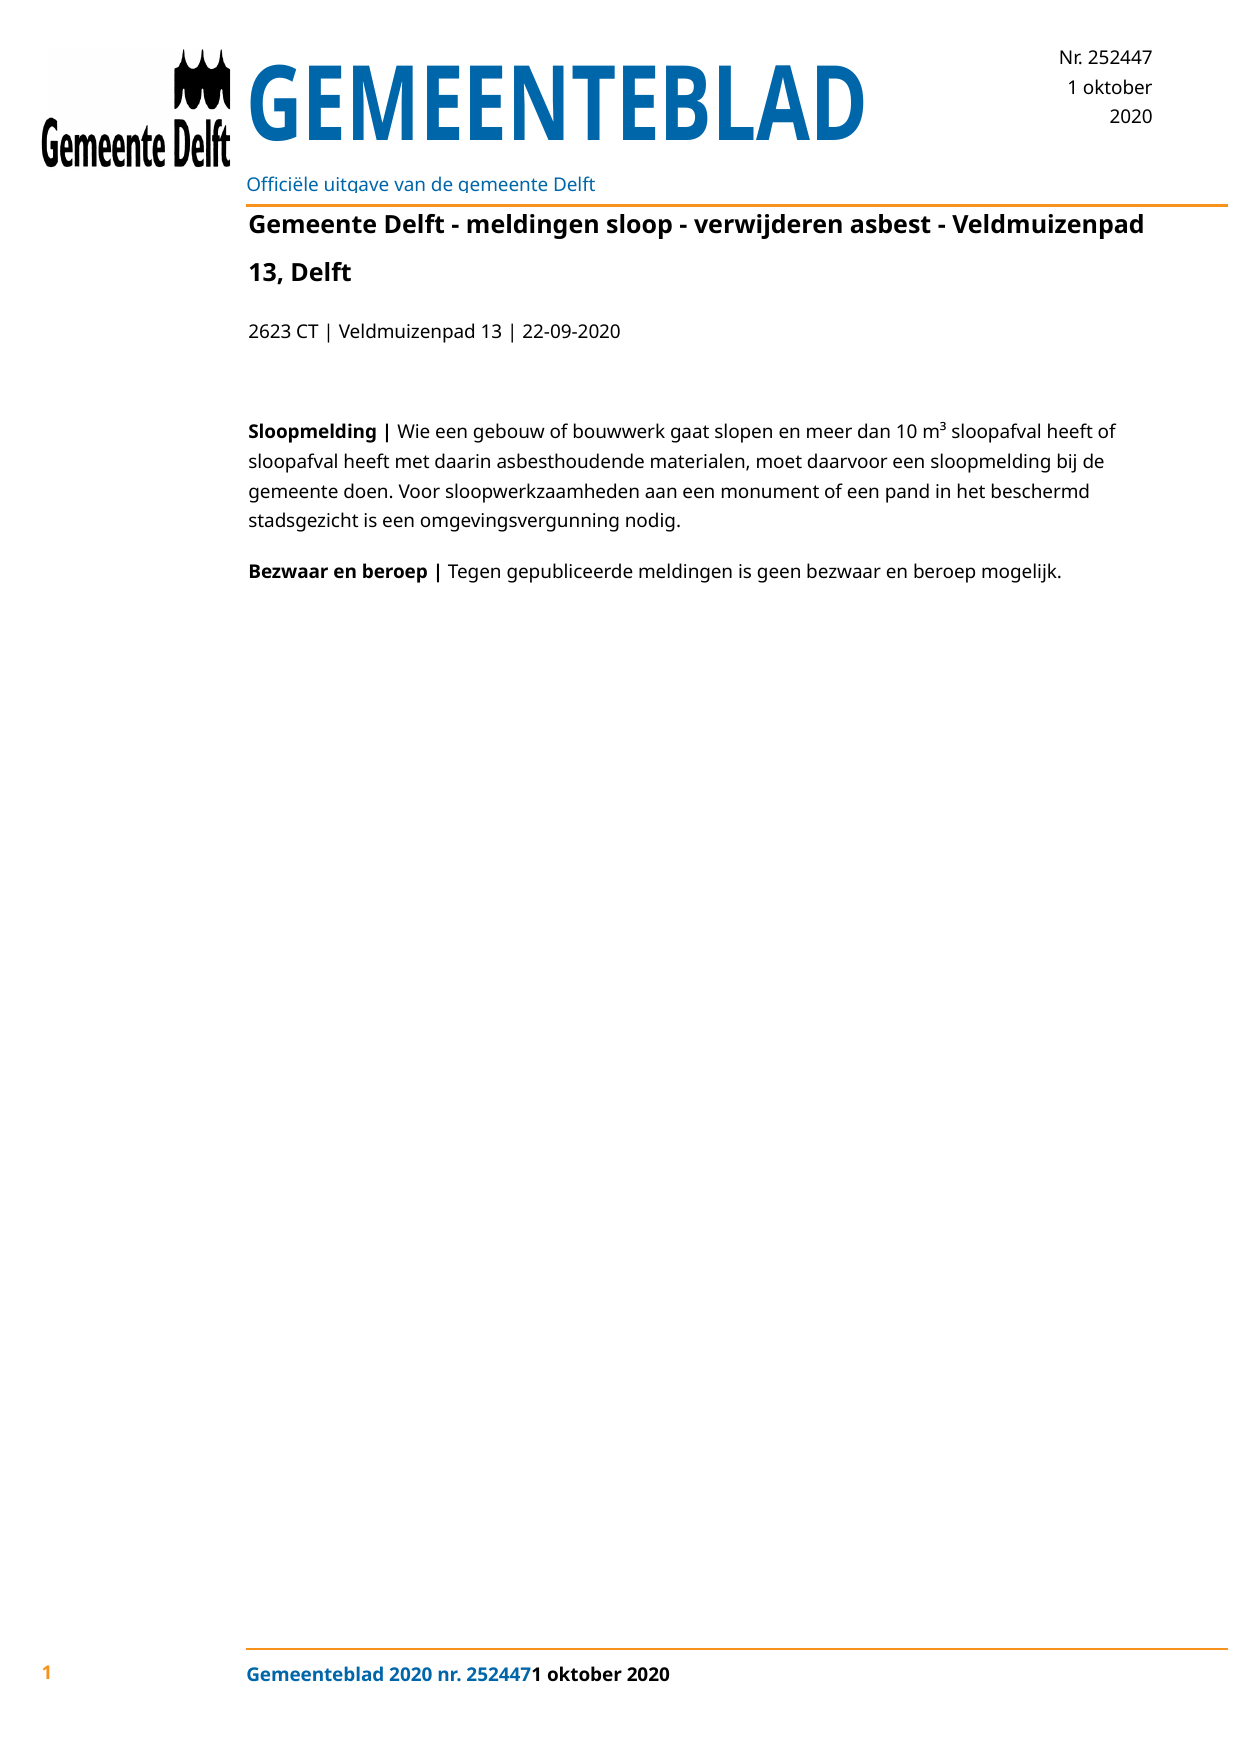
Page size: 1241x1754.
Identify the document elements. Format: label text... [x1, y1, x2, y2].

text 2623 CT | Veldmuizenpad 13 | 22-09-2020 [248, 318, 1152, 344]
text Bezwaar en beroep | Tegen gepubliceerde meldingen is geen bezwaar en beroep mogelijk. [248, 558, 1152, 584]
text Gemeente Delft - meldingen sloop - verwijderen asbest - Veldmuizenpad 13, Delft [248, 207, 1152, 288]
text Sloopmelding | Wie een gebouw of bouwwerk gaat slopen en meer dan 10 m³ sloopafval heeft of sloopafval heeft met daarin asbesthoudende materialen, moet daarvoor een sloopmelding bij de gemeente doen. Voor sloopwerkzaamheden aan een monument of een pand in het beschermd stadsgezicht is een omgevingsvergunning nodig. [248, 419, 1152, 533]
picture [41, 47, 231, 172]
